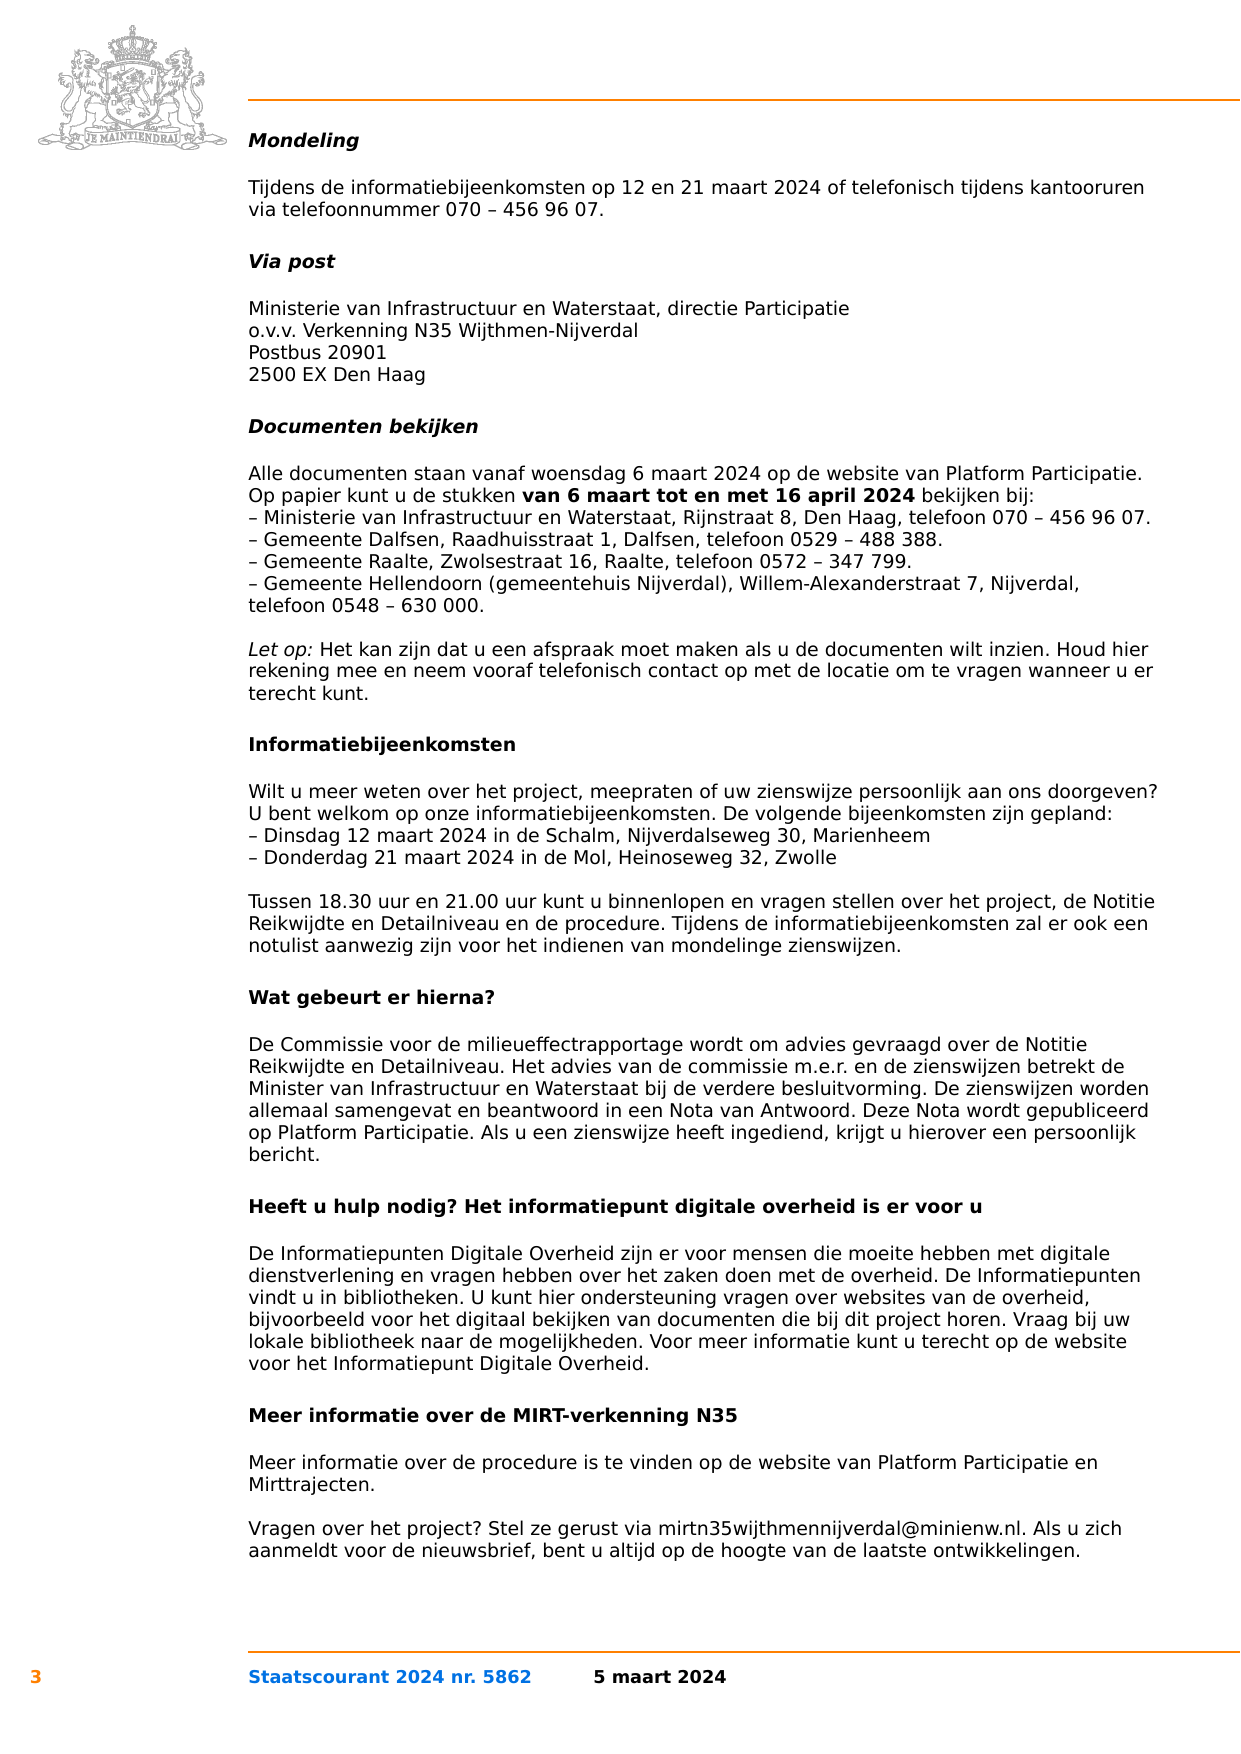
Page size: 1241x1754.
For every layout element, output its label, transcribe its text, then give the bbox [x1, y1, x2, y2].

subtitle Mondeling [248, 130, 1163, 152]
text – Gemeente Dalfsen, Raadhuisstraat 1, Dalfsen, telefoon 0529 – 488 388. [248, 529, 1163, 551]
text Meer informatie over de procedure is te vinden op de website van Platform Participatie en Mirttrajecten. [248, 1452, 1163, 1496]
text Wilt u meer weten over het project, meepraten of uw zienswijze persoonlijk aan ons doorgeven? U bent welkom op onze informatiebijeenkomsten. De volgende bijeenkomsten zijn gepland: [248, 781, 1163, 825]
text 2500 EX Den Haag [248, 364, 1163, 386]
text – Gemeente Hellendoorn (gemeentehuis Nijverdal), Willem-Alexanderstraat 7, Nijverdal, telefoon 0548 – 630 000. [248, 573, 1163, 617]
text Tijdens de informatiebijeenkomsten op 12 en 21 maart 2024 of telefonisch tijdens kantooruren via telefoonnummer 070 – 456 96 07. [248, 177, 1163, 221]
subtitle Documenten bekijken [248, 416, 1163, 438]
text Let op: Het kan zijn dat u een afspraak moet maken als u de documenten wilt inzien. Houd hier rekening mee en neem vooraf telefonisch contact op met de locatie om te vragen wanneer u er terecht kunt. [248, 638, 1163, 704]
text Postbus 20901 [248, 342, 1163, 364]
text Tussen 18.30 uur en 21.00 uur kunt u binnenlopen en vragen stellen over het project, de Notitie Reikwijdte en Detailniveau en de procedure. Tijdens de informatiebijeenkomsten zal er ook een notulist aanwezig zijn voor het indienen van mondelinge zienswijzen. [248, 891, 1163, 957]
subtitle Via post [248, 251, 1163, 273]
text Alle documenten staan vanaf woensdag 6 maart 2024 op de website van Platform Participatie. Op papier kunt u de stukken van 6 maart tot en met 16 april 2024 bekijken bij: [248, 463, 1163, 507]
text – Ministerie van Infrastructuur en Waterstaat, Rijnstraat 8, Den Haag, telefoon 070 – 456 96 07. [248, 507, 1163, 529]
picture [38, 25, 227, 150]
text De Informatiepunten Digitale Overheid zijn er voor mensen die moeite hebben met digitale dienstverlening en vragen hebben over het zaken doen met de overheid. De Informatiepunten vindt u in bibliotheken. U kunt hier ondersteuning vragen over websites van de overheid, bijvoorbeeld voor het digitaal bekijken van documenten die bij dit project horen. Vraag bij uw lokale bibliotheek naar de mogelijkheden. Voor meer informatie kunt u terecht op de website voor het Informatiepunt Digitale Overheid. [248, 1243, 1163, 1375]
text – Donderdag 21 maart 2024 in de Mol, Heinoseweg 32, Zwolle [248, 847, 1163, 869]
subtitle Informatiebijeenkomsten [248, 734, 1163, 756]
text o.v.v. Verkenning N35 Wijthmen-Nijverdal [248, 320, 1163, 342]
subtitle Wat gebeurt er hierna? [248, 987, 1163, 1009]
text De Commissie voor de milieueffectrapportage wordt om advies gevraagd over de Notitie Reikwijdte en Detailniveau. Het advies van de commissie m.e.r. en de zienswijzen betrekt de Minister van Infrastructuur en Waterstaat bij de verdere besluitvorming. De zienswijzen worden allemaal samengevat en beantwoord in een Nota van Antwoord. Deze Nota wordt gepubliceerd op Platform Participatie. Als u een zienswijze heeft ingediend, krijgt u hierover een persoonlijk bericht. [248, 1034, 1163, 1166]
text Ministerie van Infrastructuur en Waterstaat, directie Participatie [248, 298, 1163, 320]
text – Gemeente Raalte, Zwolsestraat 16, Raalte, telefoon 0572 – 347 799. [248, 551, 1163, 573]
subtitle Meer informatie over de MIRT-verkenning N35 [248, 1405, 1163, 1427]
text – Dinsdag 12 maart 2024 in de Schalm, Nijverdalseweg 30, Marienheem [248, 825, 1163, 847]
text Vragen over het project? Stel ze gerust via mirtn35wijthmennijverdal@minienw.nl. Als u zich aanmeldt voor de nieuwsbrief, bent u altijd op de hoogte van de laatste ontwikkelingen. [248, 1518, 1163, 1562]
subtitle Heeft u hulp nodig? Het informatiepunt digitale overheid is er voor u [248, 1196, 1163, 1218]
